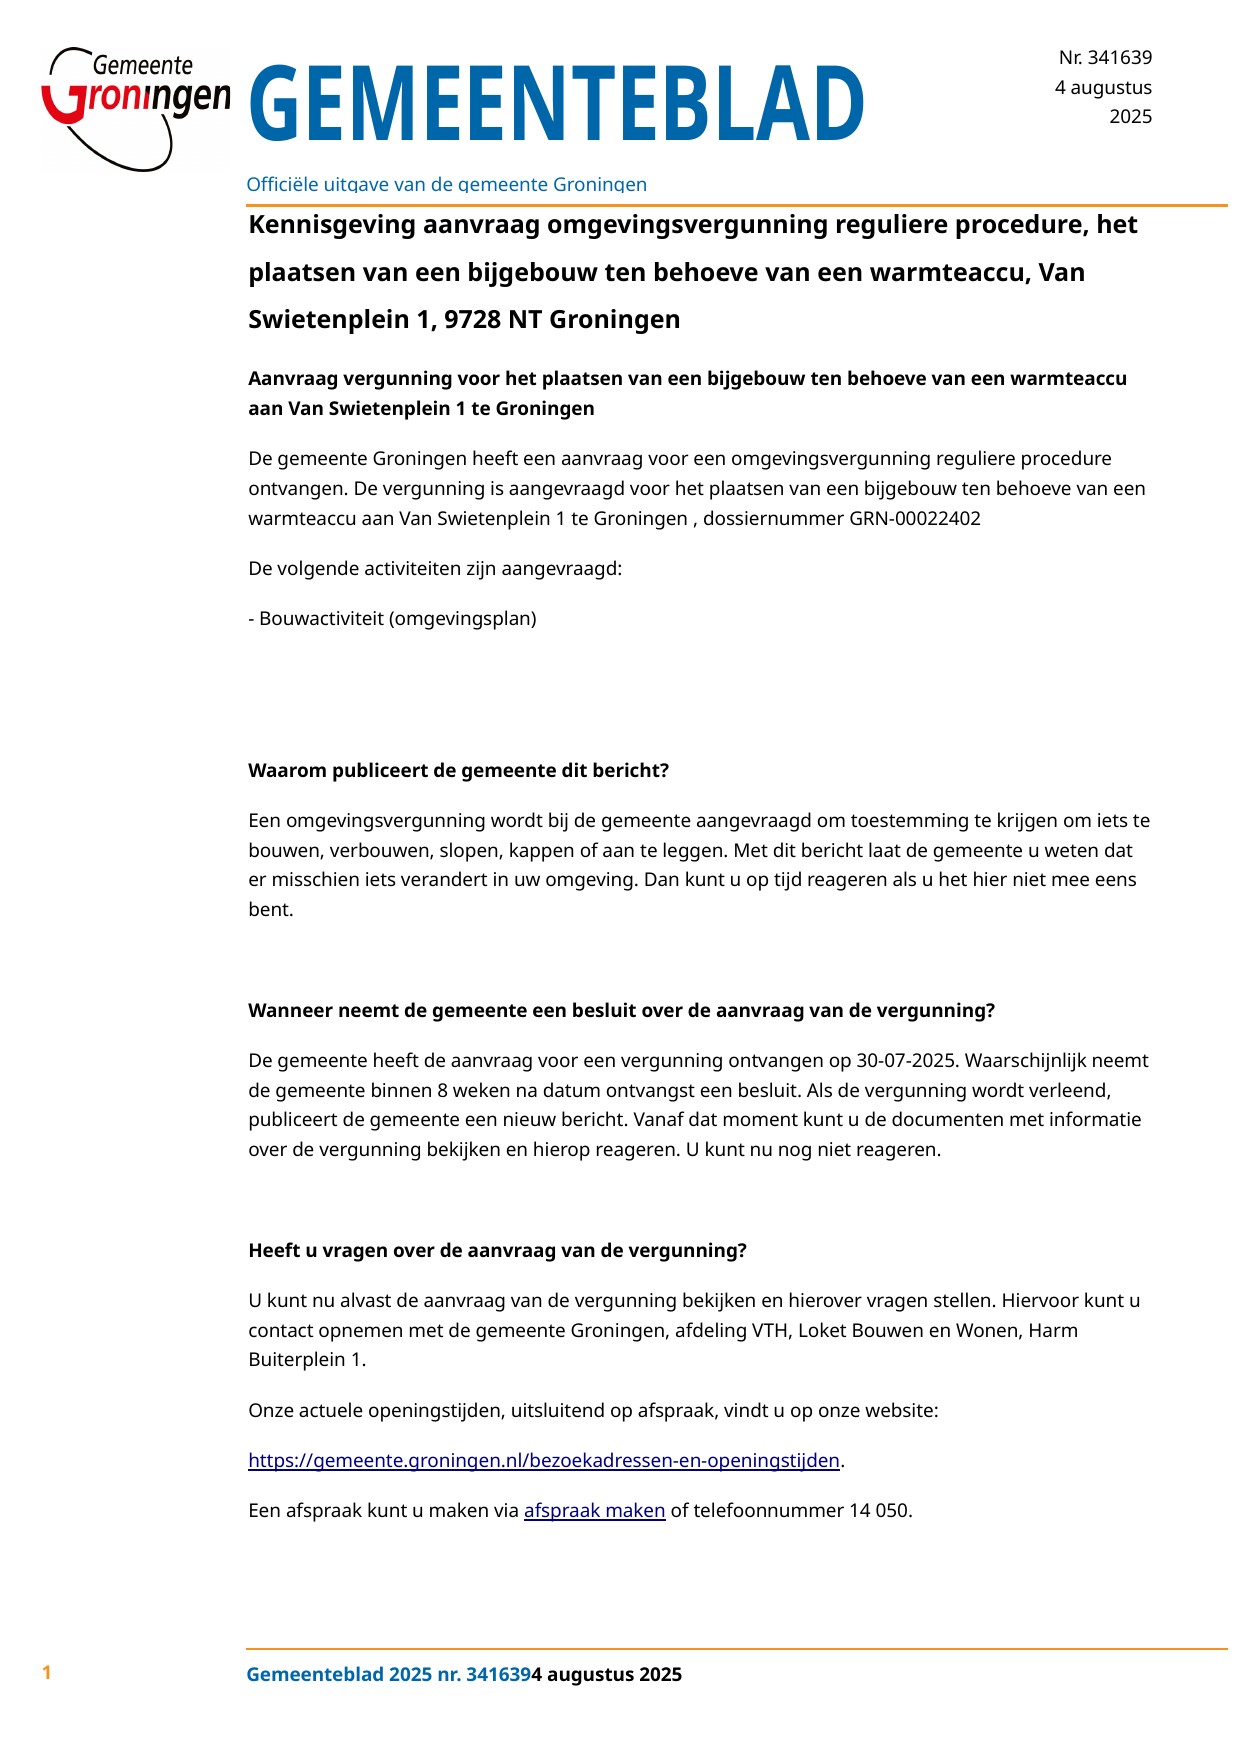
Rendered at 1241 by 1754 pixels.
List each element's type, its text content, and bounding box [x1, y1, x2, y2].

text Een omgevingsvergunning wordt bij de gemeente aangevraagd om toestemming te krijgen om iets te bouwen, verbouwen, slopen, kappen of aan te leggen. Met dit bericht laat de gemeente u weten dat er misschien iets verandert in uw omgeving. Dan kunt u op tijd reageren als u het hier niet mee eens bent. [248, 807, 1152, 922]
text Wanneer neemt de gemeente een besluit over de aanvraag van de vergunning? [248, 997, 1152, 1022]
text De gemeente heeft de aanvraag voor een vergunning ontvangen op 30-07-2025. Waarschijnlijk neemt de gemeente binnen 8 weken na datum ontvangst een besluit. Als de vergunning wordt verleend, publiceert de gemeente een nieuw bericht. Vanaf dat moment kunt u de documenten met informatie over de vergunning bekijken en hierop reageren. U kunt nu nog niet reageren. [248, 1047, 1152, 1162]
text Heeft u vragen over de aanvraag van de vergunning? [248, 1237, 1152, 1262]
text De volgende activiteiten zijn aangevraagd: [248, 555, 1152, 581]
picture [41, 47, 231, 172]
text Een afspraak kunt u maken via afspraak maken of telefoonnummer 14 050. [248, 1498, 1152, 1523]
text U kunt nu alvast de aanvraag van de vergunning bekijken en hierover vragen stellen. Hiervoor kunt u contact opnemen met de gemeente Groningen, afdeling VTH, Loket Bouwen en Wonen, Harm Buiterplein 1. [248, 1287, 1152, 1372]
text Onze actuele openingstijden, uitsluitend op afspraak, vindt u op onze website: [248, 1397, 1152, 1422]
text - Bouwactiviteit (omgevingsplan) [248, 606, 1152, 631]
text Waarom publiceert de gemeente dit bericht? [248, 757, 1152, 782]
text De gemeente Groningen heeft een aanvraag voor een omgevingsvergunning reguliere procedure ontvangen. De vergunning is aangevraagd voor het plaatsen van een bijgebouw ten behoeve van een warmteaccu aan Van Swietenplein 1 te Groningen , dossiernummer GRN-00022402 [248, 446, 1152, 530]
text https://gemeente.groningen.nl/bezoekadressen-en-openingstijden. [248, 1447, 1152, 1473]
text Kennisgeving aanvraag omgevingsvergunning reguliere procedure, het plaatsen van een bijgebouw ten behoeve van een warmteaccu, Van Swietenplein 1, 9728 NT Groningen [248, 207, 1152, 336]
text Aanvraag vergunning voor het plaatsen van een bijgebouw ten behoeve van een warmteaccu aan Van Swietenplein 1 te Groningen [248, 366, 1152, 421]
